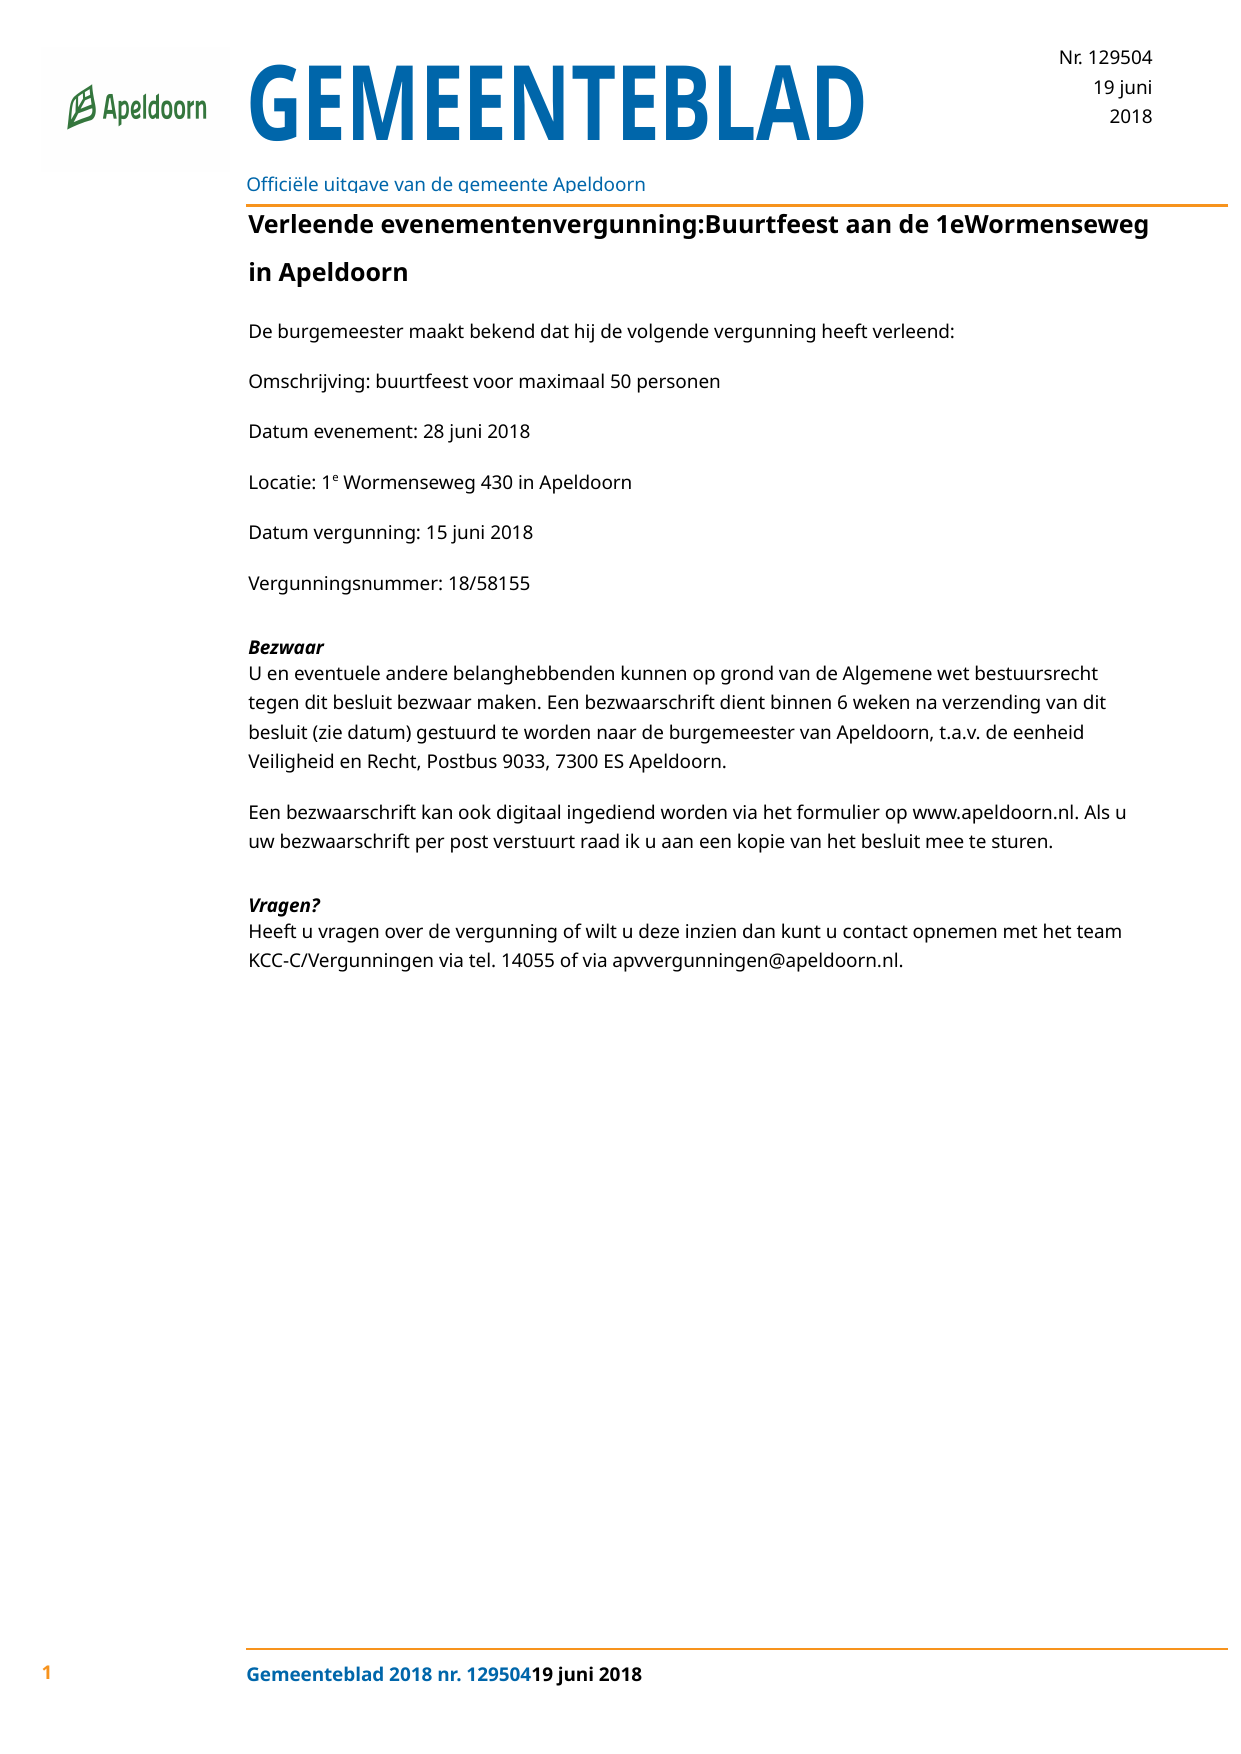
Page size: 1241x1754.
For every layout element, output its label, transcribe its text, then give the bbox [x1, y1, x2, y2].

text Heeft u vragen over de vergunning of wilt u deze inzien dan kunt u contact opnemen met het team KCC-C/Vergunningen via tel. 14055 of via apvvergunningen@apeldoorn.nl. [248, 918, 1152, 973]
text Vergunningsnummer: 18/58155 [248, 570, 1152, 596]
text De burgemeester maakt bekend dat hij de volgende vergunning heeft verleend: [248, 318, 1152, 344]
picture [41, 47, 231, 172]
text Een bezwaarschrift kan ook digitaal ingediend worden via het formulier op www.apeldoorn.nl. Als u uw bezwaarschrift per post verstuurt raad ik u aan een kopie van het besluit mee te sturen. [248, 799, 1152, 854]
text Datum vergunning: 15 juni 2018 [248, 519, 1152, 545]
text Datum evenement: 28 juni 2018 [248, 419, 1152, 444]
text Omschrijving: buurtfeest voor maximaal 50 personen [248, 368, 1152, 394]
text Vragen? [248, 892, 1152, 918]
text U en eventuele andere belanghebbenden kunnen op grond van de Algemene wet bestuursrecht tegen dit besluit bezwaar maken. Een bezwaarschrift dient binnen 6 weken na verzending van dit besluit (zie datum) gestuurd te worden naar de burgemeester van Apeldoorn, t.a.v. de eenheid Veiligheid en Recht, Postbus 9033, 7300 ES Apeldoorn. [248, 660, 1152, 774]
text Bezwaar [248, 634, 1152, 660]
text Verleende evenementenvergunning:Buurtfeest aan de 1eWormenseweg in Apeldoorn [248, 207, 1152, 288]
text Locatie: 1e Wormenseweg 430 in Apeldoorn [248, 469, 1152, 495]
